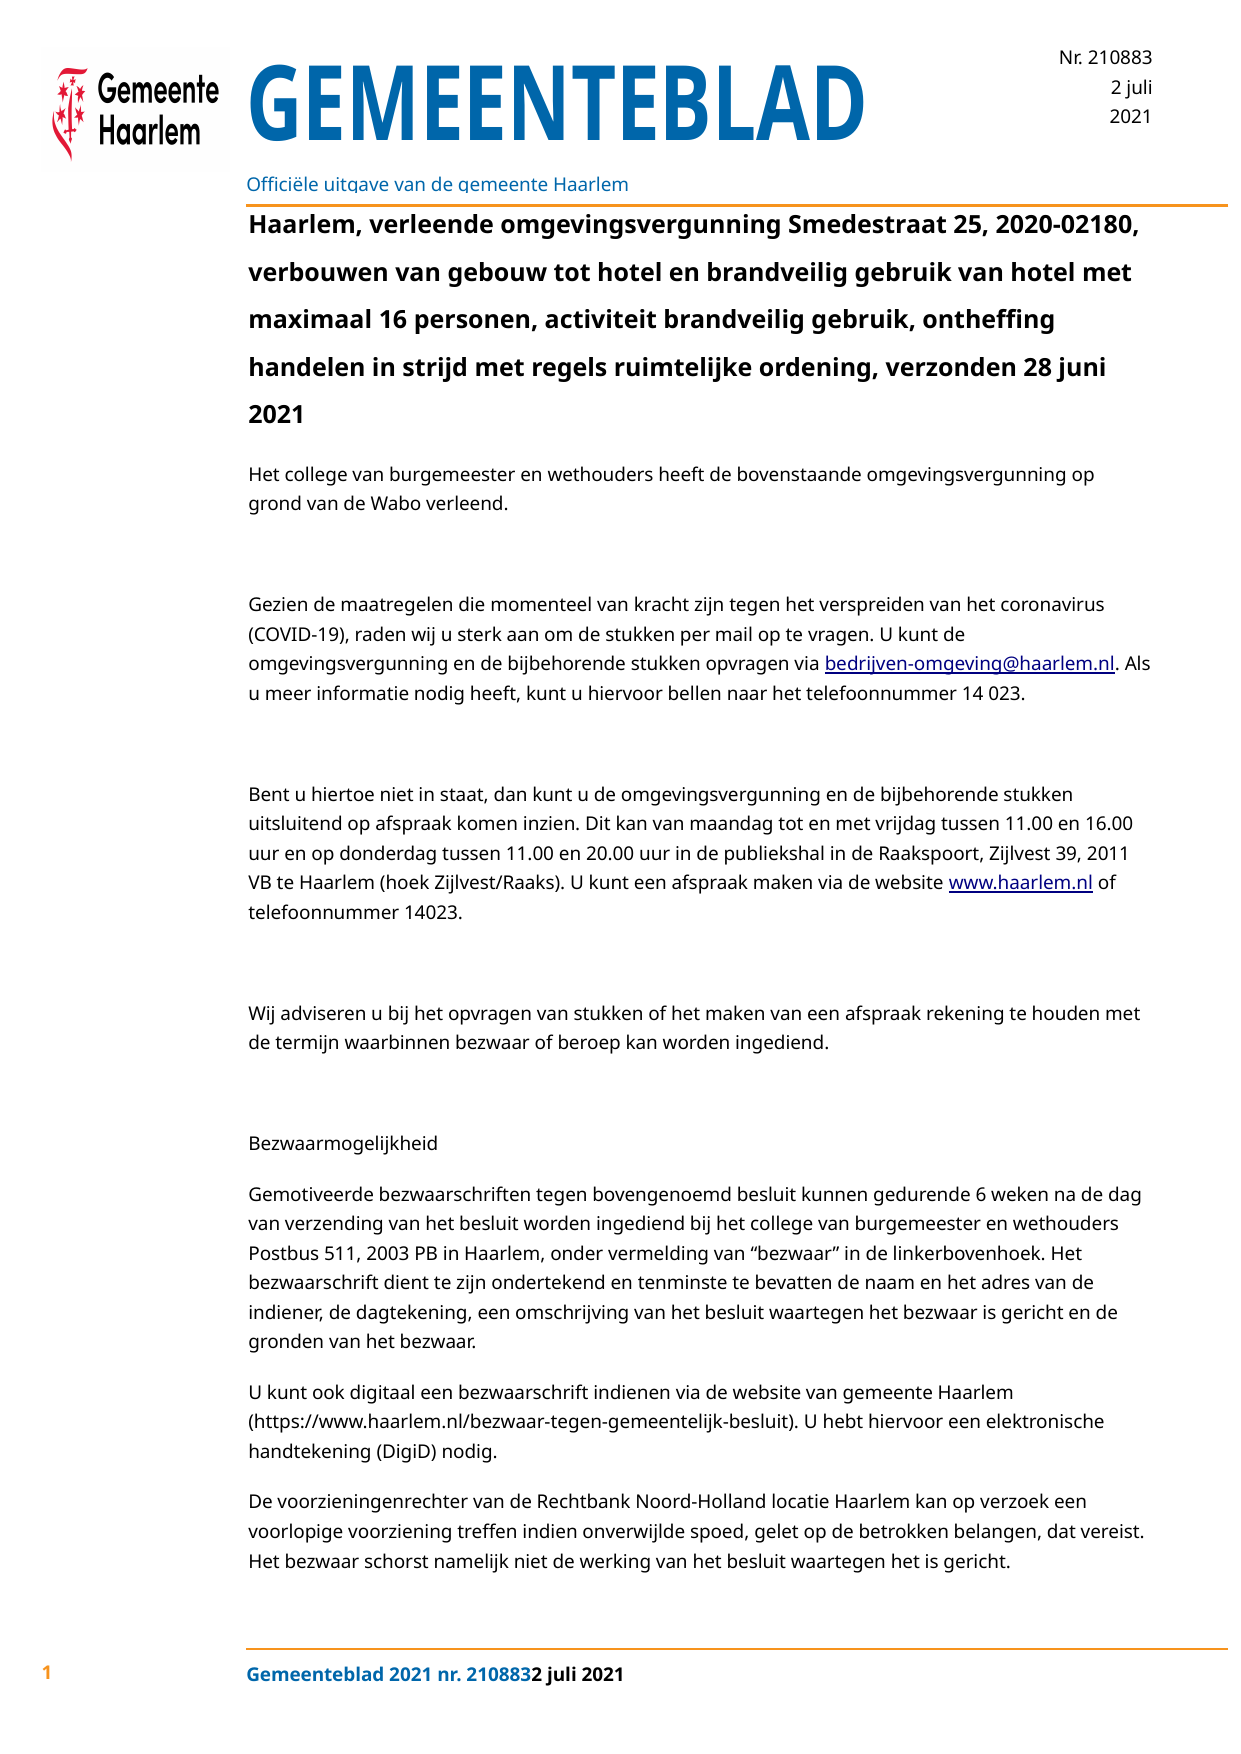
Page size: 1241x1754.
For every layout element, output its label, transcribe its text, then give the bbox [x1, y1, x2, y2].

text Bezwaarmogelijkheid [248, 1130, 1152, 1156]
text Het college van burgemeester en wethouders heeft de bovenstaande omgevingsvergunning op grond van de Wabo verleend. [248, 461, 1152, 516]
text Haarlem, verleende omgevingsvergunning Smedestraat 25, 2020-02180, verbouwen van gebouw tot hotel en brandveilig gebruik van hotel met maximaal 16 personen, activiteit brandveilig gebruik, ontheffing handelen in strijd met regels ruimtelijke ordening, verzonden 28 juni 2021 [248, 207, 1152, 431]
text Gezien de maatregelen die momenteel van kracht zijn tegen het verspreiden van het coronavirus (COVID-19), raden wij u sterk aan om de stukken per mail op te vragen. U kunt de omgevingsvergunning en de bijbehorende stukken opvragen via bedrijven-omgeving@haarlem.nl. Als u meer informatie nodig heeft, kunt u hiervoor bellen naar het telefoonnummer 14 023. [248, 591, 1152, 706]
text Gemotiveerde bezwaarschriften tegen bovengenoemd besluit kunnen gedurende 6 weken na de dag van verzending van het besluit worden ingediend bij het college van burgemeester en wethouders Postbus 511, 2003 PB in Haarlem, onder vermelding van “bezwaar” in de linkerbovenhoek. Het bezwaarschrift dient te zijn ondertekend en tenminste te bevatten de naam en het adres van de indiener, de dagtekening, een omschrijving van het besluit waartegen het bezwaar is gericht en de gronden van het bezwaar. [248, 1181, 1152, 1354]
text Bent u hiertoe niet in staat, dan kunt u de omgevingsvergunning en de bijbehorende stukken uitsluitend op afspraak komen inzien. Dit kan van maandag tot en met vrijdag tussen 11.00 en 16.00 uur en op donderdag tussen 11.00 en 20.00 uur in de publiekshal in de Raakspoort, Zijlvest 39, 2011 VB te Haarlem (hoek Zijlvest/Raaks). U kunt een afspraak maken via de website www.haarlem.nl of telefoonnummer 14023. [248, 781, 1152, 925]
text De voorzieningenrechter van de Rechtbank Noord-Holland locatie Haarlem kan op verzoek een voorlopige voorziening treffen indien onverwijlde spoed, gelet op de betrokken belangen, dat vereist. Het bezwaar schorst namelijk niet de werking van het besluit waartegen het is gericht. [248, 1489, 1152, 1573]
text Wij adviseren u bij het opvragen van stukken of het maken van een afspraak rekening te houden met de termijn waarbinnen bezwaar of beroep kan worden ingediend. [248, 1000, 1152, 1055]
text U kunt ook digitaal een bezwaarschrift indienen via de website van gemeente Haarlem (https://www.haarlem.nl/bezwaar-tegen-gemeentelijk-besluit). U hebt hiervoor een elektronische handtekening (DigiD) nodig. [248, 1379, 1152, 1464]
picture [41, 47, 231, 172]
